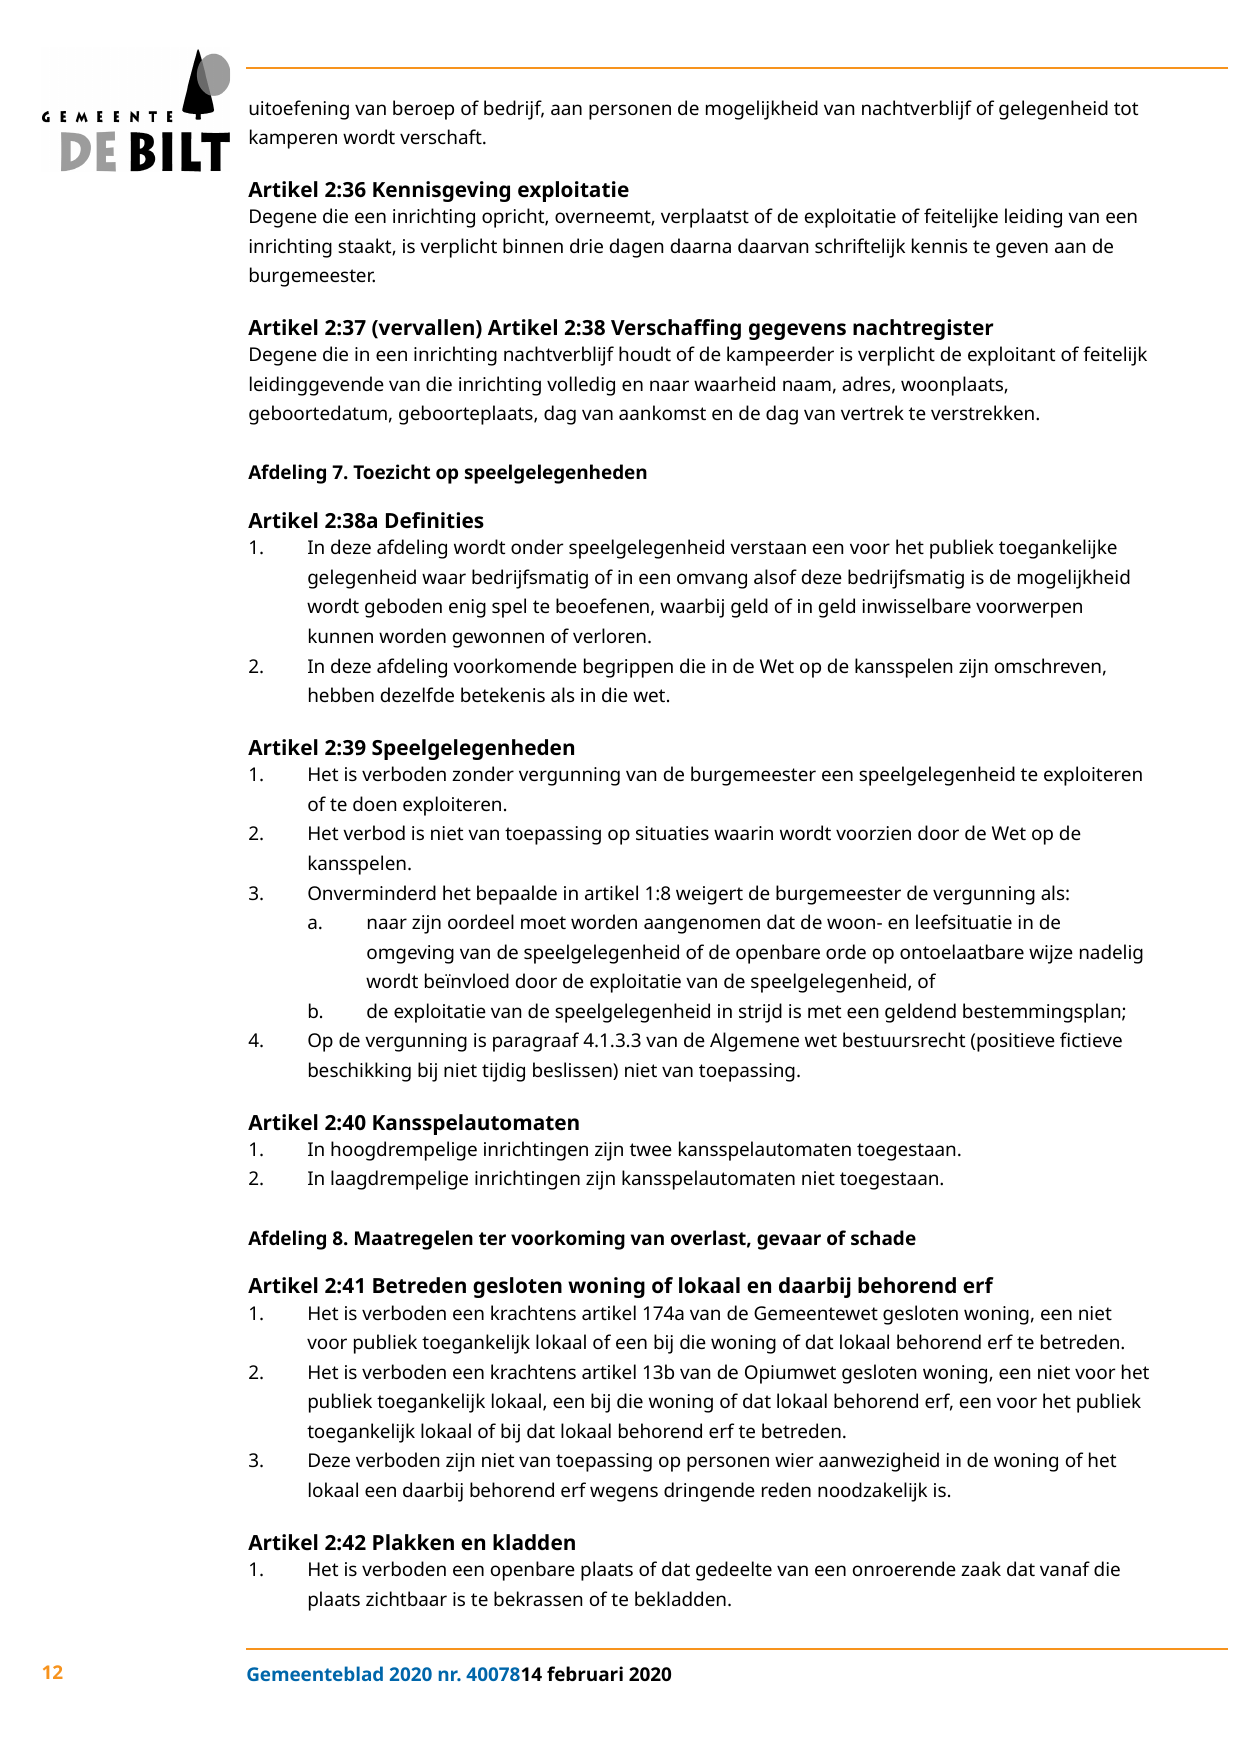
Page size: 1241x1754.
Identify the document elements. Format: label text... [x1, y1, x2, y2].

list Het verbod is niet van toepassing op situaties waarin wordt voorzien door de Wet op de kansspelen. [248, 821, 1152, 876]
text Artikel 2:40 Kansspelautomaten [248, 1108, 1152, 1136]
text Artikel 2:36 Kennisgeving exploitatie [248, 175, 1152, 203]
picture [41, 47, 231, 172]
list Onverminderd het bepaalde in artikel 1:8 weigert de burgemeester de vergunning als: [248, 880, 1152, 905]
list In hoogdrempelige inrichtingen zijn twee kansspelautomaten toegestaan. [248, 1136, 1152, 1162]
list Het is verboden zonder vergunning van de burgemeester een speelgelegenheid te exploiteren of te doen exploiteren. [248, 761, 1152, 817]
text Afdeling 8. Maatregelen ter voorkoming van overlast, gevaar of schade [248, 1225, 1152, 1251]
text Degene die in een inrichting nachtverblijf houdt of de kampeerder is verplicht de exploitant of feitelijk leidinggevende van die inrichting volledig en naar waarheid naam, adres, woonplaats, geboortedatum, geboorteplaats, dag van aankomst en de dag van vertrek te verstrekken. [248, 341, 1152, 426]
list Het is verboden een krachtens artikel 174a van de Gemeentewet gesloten woning, een niet voor publiek toegankelijk lokaal of een bij die woning of dat lokaal behorend erf te betreden. [248, 1300, 1152, 1355]
text Artikel 2:41 Betreden gesloten woning of lokaal en daarbij behorend erf [248, 1271, 1152, 1300]
list naar zijn oordeel moet worden aangenomen dat de woon- en leefsituatie in de omgeving van de speelgelegenheid of de openbare orde op ontoelaatbare wijze nadelig wordt beïnvloed door de exploitatie van de speelgelegenheid, of [307, 909, 1152, 994]
text Artikel 2:39 Speelgelegenheden [248, 733, 1152, 761]
list Het is verboden een krachtens artikel 13b van de Opiumwet gesloten woning, een niet voor het publiek toegankelijk lokaal, een bij die woning of dat lokaal behorend erf, een voor het publiek toegankelijk lokaal of bij dat lokaal behorend erf te betreden. [248, 1359, 1152, 1444]
text Artikel 2:37 (vervallen) Artikel 2:38 Verschaffing gegevens nachtregister [248, 313, 1152, 341]
text Degene die een inrichting opricht, overneemt, verplaatst of de exploitatie of feitelijke leiding van een inrichting staakt, is verplicht binnen drie dagen daarna daarvan schriftelijk kennis te geven aan de burgemeester. [248, 203, 1152, 288]
list Op de vergunning is paragraaf 4.1.3.3 van de Algemene wet bestuursrecht (positieve fictieve beschikking bij niet tijdig beslissen) niet van toepassing. [248, 1028, 1152, 1083]
list In laagdrempelige inrichtingen zijn kansspelautomaten niet toegestaan. [248, 1166, 1152, 1191]
text Artikel 2:38a Definities [248, 506, 1152, 534]
list In deze afdeling voorkomende begrippen die in de Wet op de kansspelen zijn omschreven, hebben dezelfde betekenis als in die wet. [248, 653, 1152, 708]
list Het is verboden een openbare plaats of dat gedeelte van een onroerende zaak dat vanaf die plaats zichtbaar is te bekrassen of te bekladden. [248, 1556, 1152, 1611]
list Deze verboden zijn niet van toepassing op personen wier aanwezigheid in de woning of het lokaal een daarbij behorend erf wegens dringende reden noodzakelijk is. [248, 1448, 1152, 1503]
list In deze afdeling wordt onder speelgelegenheid verstaan een voor het publiek toegankelijke gelegenheid waar bedrijfsmatig of in een omvang alsof deze bedrijfsmatig is de mogelijkheid wordt geboden enig spel te beoefenen, waarbij geld of in geld inwisselbare voorwerpen kunnen worden gewonnen of verloren. [248, 534, 1152, 649]
list de exploitatie van de speelgelegenheid in strijd is met een geldend bestemmingsplan; [307, 998, 1152, 1024]
text Afdeling 7. Toezicht op speelgelegenheden [248, 459, 1152, 485]
text uitoefening van beroep of bedrijf, aan personen de mogelijkheid van nachtverblijf of gelegenheid tot kamperen wordt verschaft. [248, 95, 1152, 150]
text Artikel 2:42 Plakken en kladden [248, 1528, 1152, 1556]
